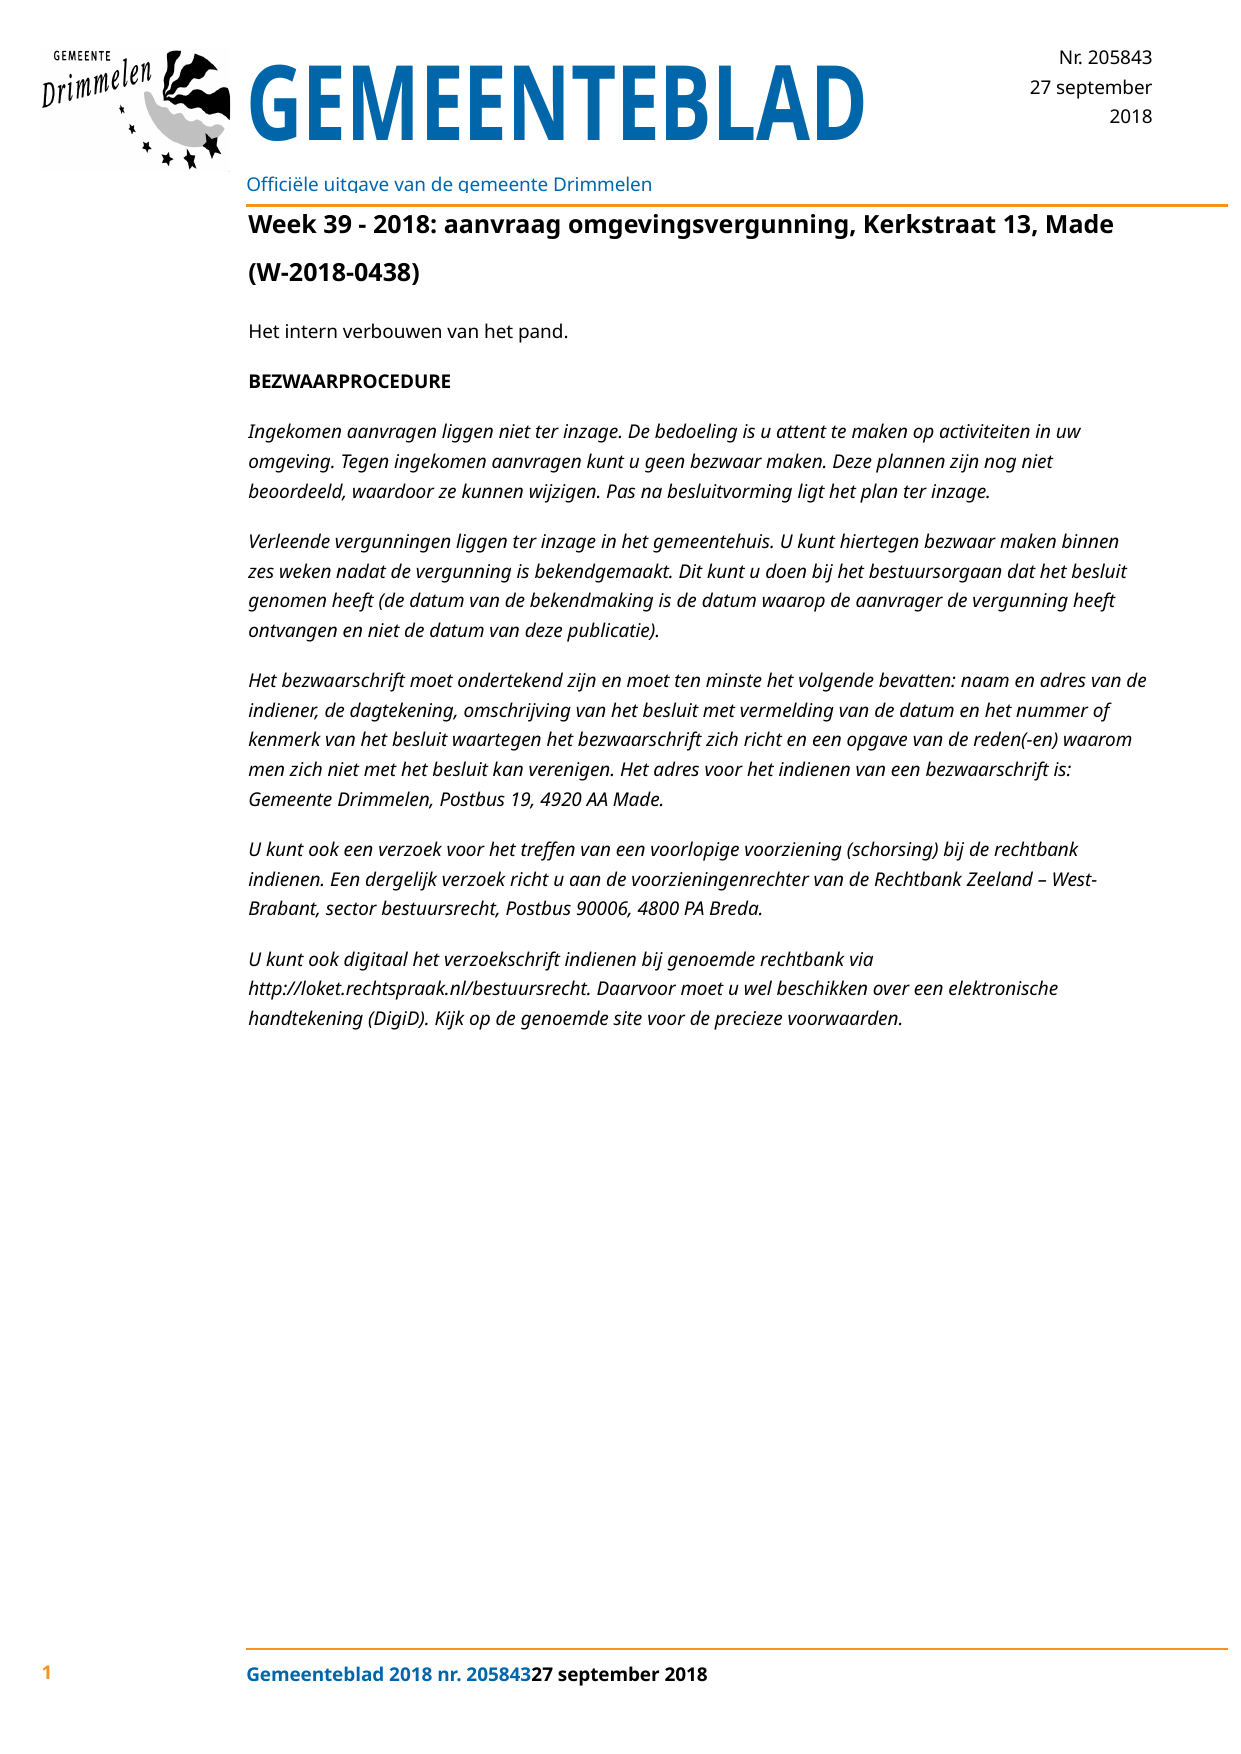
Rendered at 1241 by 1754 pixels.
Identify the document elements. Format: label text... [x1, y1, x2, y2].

text Het intern verbouwen van het pand. [248, 318, 1152, 344]
text Ingekomen aanvragen liggen niet ter inzage. De bedoeling is u attent te maken op activiteiten in uw omgeving. Tegen ingekomen aanvragen kunt u geen bezwaar maken. Deze plannen zijn nog niet beoordeeld, waardoor ze kunnen wijzigen. Pas na besluitvorming ligt het plan ter inzage. [248, 419, 1152, 504]
text Verleende vergunningen liggen ter inzage in het gemeentehuis. U kunt hiertegen bezwaar maken binnen zes weken nadat de vergunning is bekendgemaakt. Dit kunt u doen bij het bestuursorgaan dat het besluit genomen heeft (de datum van de bekendmaking is de datum waarop de aanvrager de vergunning heeft ontvangen en niet de datum van deze publicatie). [248, 528, 1152, 643]
picture [41, 47, 231, 172]
text Week 39 - 2018: aanvraag omgevingsvergunning, Kerkstraat 13, Made (W-2018-0438) [248, 207, 1152, 288]
text U kunt ook digitaal het verzoekschrift indienen bij genoemde rechtbank via http://loket.rechtspraak.nl/bestuursrecht. Daarvoor moet u wel beschikken over een elektronische handtekening (DigiD). Kijk op de genoemde site voor de precieze voorwaarden. [248, 946, 1152, 1031]
text BEZWAARPROCEDURE [248, 368, 1152, 394]
text U kunt ook een verzoek voor het treffen van een voorlopige voorziening (schorsing) bij de rechtbank indienen. Een dergelijk verzoek richt u aan de voorzieningenrechter van de Rechtbank Zeeland – West-Brabant, sector bestuursrecht, Postbus 90006, 4800 PA Breda. [248, 836, 1152, 921]
text Het bezwaarschrift moet ondertekend zijn en moet ten minste het volgende bevatten: naam en adres van de indiener, de dagtekening, omschrijving van het besluit met vermelding van de datum en het nummer of kenmerk van het besluit waartegen het bezwaarschrift zich richt en een opgave van de reden(-en) waarom men zich niet met het besluit kan verenigen. Het adres voor het indienen van een bezwaarschrift is: Gemeente Drimmelen, Postbus 19, 4920 AA Made. [248, 667, 1152, 812]
